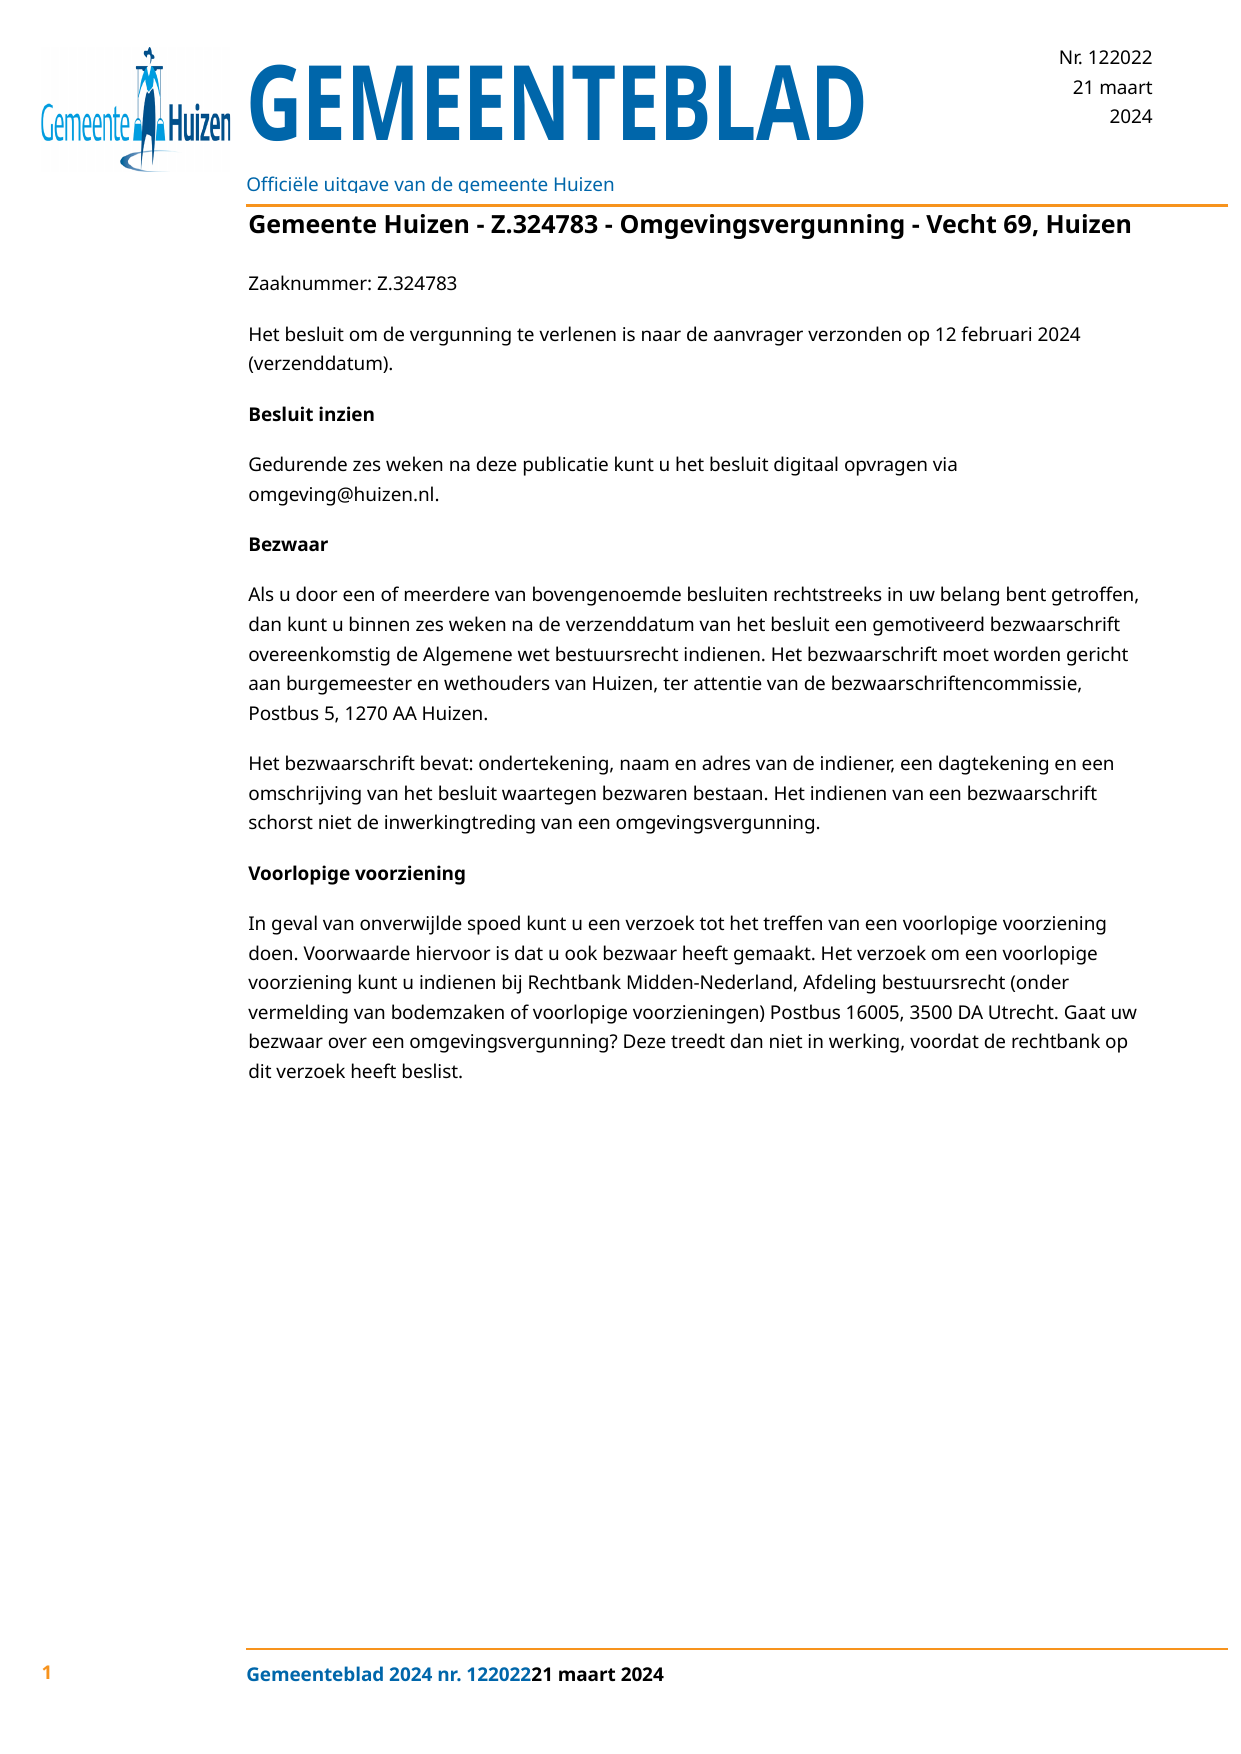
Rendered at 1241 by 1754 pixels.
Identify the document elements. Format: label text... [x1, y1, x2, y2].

text In geval van onverwijlde spoed kunt u een verzoek tot het treffen van een voorlopige voorziening doen. Voorwaarde hiervoor is dat u ook bezwaar heeft gemaakt. Het verzoek om een voorlopige voorziening kunt u indienen bij Rechtbank Midden-Nederland, Afdeling bestuursrecht (onder vermelding van bodemzaken of voorlopige voorzieningen) Postbus 16005, 3500 DA Utrecht. Gaat uw bezwaar over een omgevingsvergunning? Deze treedt dan niet in werking, voordat de rechtbank op dit verzoek heeft beslist. [248, 910, 1152, 1084]
text Voorlopige voorziening [248, 860, 1152, 886]
text Gedurende zes weken na deze publicatie kunt u het besluit digitaal opvragen via omgeving@huizen.nl. [248, 451, 1152, 506]
text Het bezwaarschrift bevat: ondertekening, naam en adres van de indiener, een dagtekening en een omschrijving van het besluit waartegen bezwaren bestaan. Het indienen van een bezwaarschrift schorst niet de inwerkingtreding van een omgevingsvergunning. [248, 750, 1152, 835]
text Bezwaar [248, 531, 1152, 557]
text Gemeente Huizen - Z.324783 - Omgevingsvergunning - Vecht 69, Huizen [248, 207, 1152, 241]
text Besluit inzien [248, 401, 1152, 426]
text Zaaknummer: Z.324783 [248, 270, 1152, 296]
picture [41, 47, 231, 172]
text Het besluit om de vergunning te verlenen is naar de aanvrager verzonden op 12 februari 2024 (verzenddatum). [248, 321, 1152, 376]
text Als u door een of meerdere van bovengenoemde besluiten rechtstreeks in uw belang bent getroffen, dan kunt u binnen zes weken na de verzenddatum van het besluit een gemotiveerd bezwaarschrift overeenkomstig de Algemene wet bestuursrecht indienen. Het bezwaarschrift moet worden gericht aan burgemeester en wethouders van Huizen, ter attentie van de bezwaarschriftencommissie, Postbus 5, 1270 AA Huizen. [248, 582, 1152, 726]
